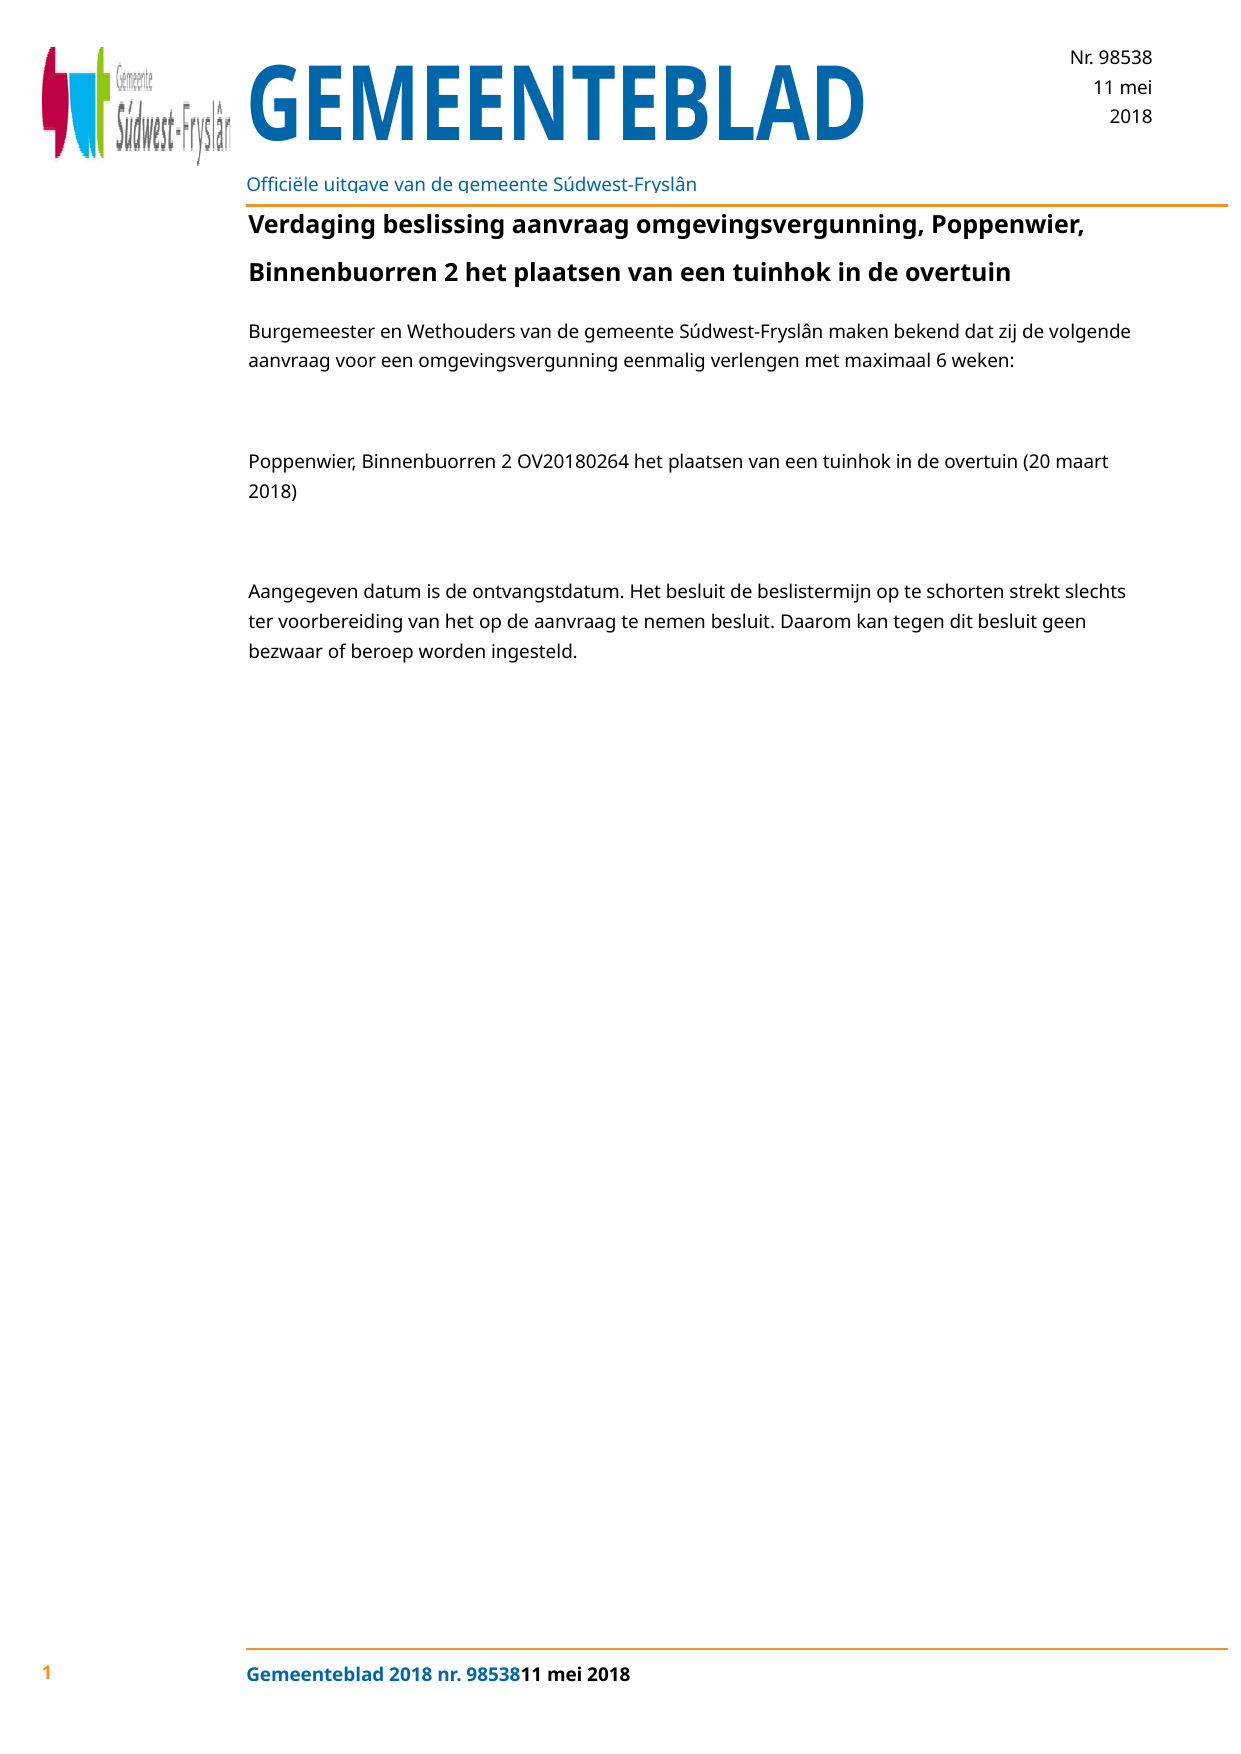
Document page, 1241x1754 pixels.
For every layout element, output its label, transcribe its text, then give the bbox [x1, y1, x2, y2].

picture [41, 47, 231, 172]
text Poppenwier, Binnenbuorren 2 OV20180264 het plaatsen van een tuinhok in de overtuin (20 maart 2018) [248, 448, 1152, 504]
text Burgemeester en Wethouders van de gemeente Súdwest-Fryslân maken bekend dat zij de volgende aanvraag voor een omgevingsvergunning eenmalig verlengen met maximaal 6 weken: [248, 318, 1152, 373]
text Verdaging beslissing aanvraag omgevingsvergunning, Poppenwier, Binnenbuorren 2 het plaatsen van een tuinhok in de overtuin [248, 207, 1152, 288]
text Aangegeven datum is de ontvangstdatum. Het besluit de beslistermijn op te schorten strekt slechts ter voorbereiding van het op de aanvraag te nemen besluit. Daarom kan tegen dit besluit geen bezwaar of beroep worden ingesteld. [248, 579, 1152, 664]
